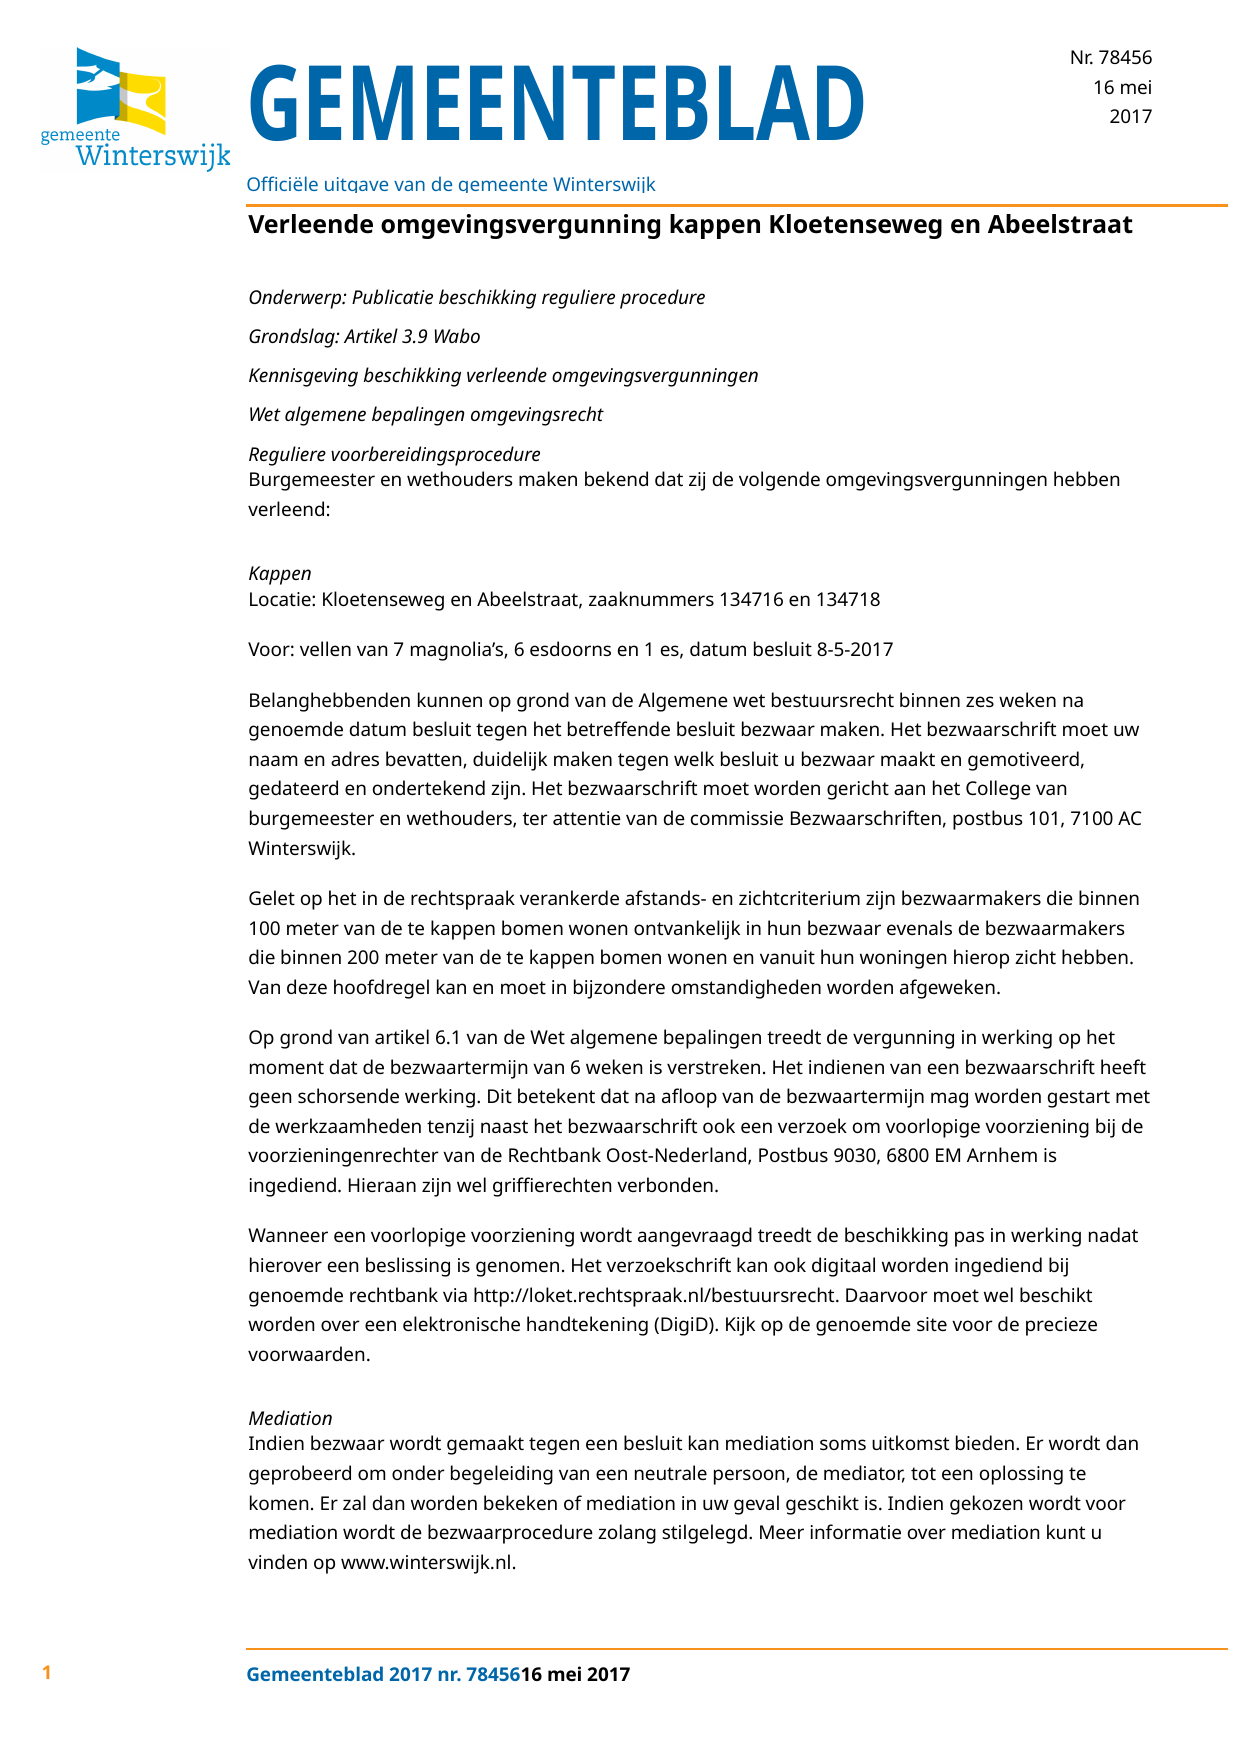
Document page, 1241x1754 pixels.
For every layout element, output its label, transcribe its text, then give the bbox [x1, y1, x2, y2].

text Verleende omgevingsvergunning kappen Kloetenseweg en Abeelstraat [248, 207, 1152, 241]
text Kennisgeving beschikking verleende omgevingsvergunningen [248, 362, 1152, 388]
text Belanghebbenden kunnen op grond van de Algemene wet bestuursrecht binnen zes weken na genoemde datum besluit tegen het betreffende besluit bezwaar maken. Het bezwaarschrift moet uw naam en adres bevatten, duidelijk maken tegen welk besluit u bezwaar maakt en gemotiveerd, gedateerd en ondertekend zijn. Het bezwaarschrift moet worden gericht aan het College van burgemeester en wethouders, ter attentie van de commissie Bezwaarschriften, postbus 101, 7100 AC Winterswijk. [248, 687, 1152, 860]
text Voor: vellen van 7 magnolia’s, 6 esdoorns en 1 es, datum besluit 8-5-2017 [248, 636, 1152, 662]
text Kappen [248, 560, 1152, 586]
text Gelet op het in de rechtspraak verankerde afstands- en zichtcriterium zijn bezwaarmakers die binnen 100 meter van de te kappen bomen wonen ontvankelijk in hun bezwaar evenals de bezwaarmakers die binnen 200 meter van de te kappen bomen wonen en vanuit hun woningen hierop zicht hebben. Van deze hoofdregel kan en moet in bijzondere omstandigheden worden afgeweken. [248, 885, 1152, 999]
text Reguliere voorbereidingsprocedure [248, 441, 1152, 467]
text Wet algemene bepalingen omgevingsrecht [248, 402, 1152, 427]
text Mediation [248, 1405, 1152, 1431]
text Grondslag: Artikel 3.9 Wabo [248, 323, 1152, 349]
text Burgemeester en wethouders maken bekend dat zij de volgende omgevingsvergunningen hebben verleend: [248, 467, 1152, 522]
picture [225, 153, 231, 162]
text Wanneer een voorlopige voorziening wordt aangevraagd treedt de beschikking pas in werking nadat hierover een beslissing is genomen. Het verzoekschrift kan ook digitaal worden ingediend bij genoemde rechtbank via http://loket.rechtspraak.nl/bestuursrecht. Daarvoor moet wel beschikt worden over een elektronische handtekening (DigiD). Kijk op de genoemde site voor de precieze voorwaarden. [248, 1223, 1152, 1367]
text Locatie: Kloetenseweg en Abeelstraat, zaaknummers 134716 en 134718 [248, 586, 1152, 612]
picture [41, 47, 231, 172]
text Op grond van artikel 6.1 van de Wet algemene bepalingen treedt de vergunning in werking op het moment dat de bezwaartermijn van 6 weken is verstreken. Het indienen van een bezwaarschrift heeft geen schorsende werking. Dit betekent dat na afloop van de bezwaartermijn mag worden gestart met de werkzaamheden tenzij naast het bezwaarschrift ook een verzoek om voorlopige voorziening bij de voorzieningenrechter van de Rechtbank Oost-Nederland, Postbus 9030, 6800 EM Arnhem is ingediend. Hieraan zijn wel griffierechten verbonden. [248, 1024, 1152, 1198]
text Onderwerp: Publicatie beschikking reguliere procedure [248, 284, 1152, 309]
text Indien bezwaar wordt gemaakt tegen een besluit kan mediation soms uitkomst bieden. Er wordt dan geprobeerd om onder begeleiding van een neutrale persoon, de mediator, tot een oplossing te komen. Er zal dan worden bekeken of mediation in uw geval geschikt is. Indien gekozen wordt voor mediation wordt de bezwaarprocedure zolang stilgelegd. Meer informatie over mediation kunt u vinden op www.winterswijk.nl. [248, 1431, 1152, 1575]
